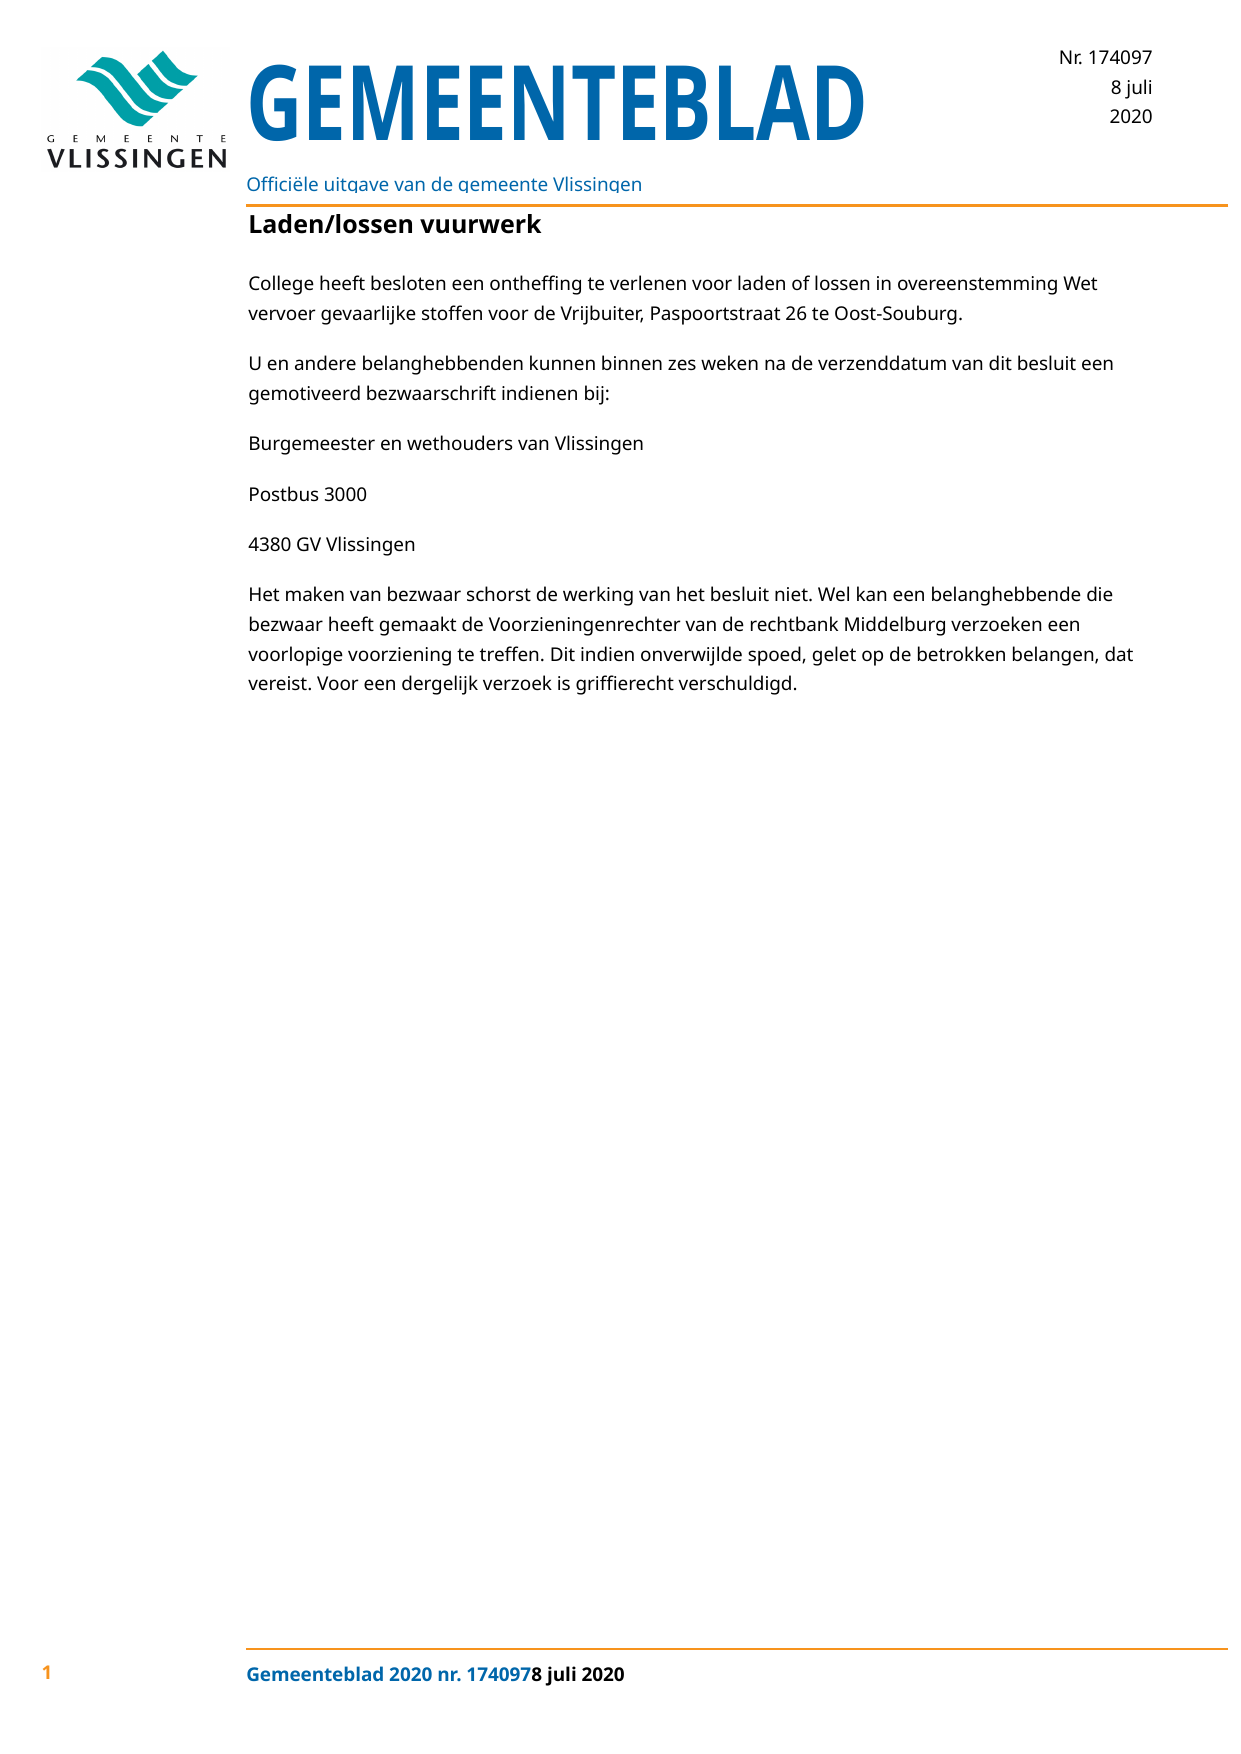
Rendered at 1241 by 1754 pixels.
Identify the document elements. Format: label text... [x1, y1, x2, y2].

text College heeft besloten een ontheffing te verlenen voor laden of lossen in overeenstemming Wet vervoer gevaarlijke stoffen voor de Vrijbuiter, Paspoortstraat 26 te Oost-Souburg. [248, 270, 1152, 326]
text Het maken van bezwaar schorst de werking van het besluit niet. Wel kan een belanghebbende die bezwaar heeft gemaakt de Voorzieningenrechter van de rechtbank Middelburg verzoeken een voorlopige voorziening te treffen. Dit indien onverwijlde spoed, gelet op de betrokken belangen, dat vereist. Voor een dergelijk verzoek is griffierecht verschuldigd. [248, 582, 1152, 696]
text Burgemeester en wethouders van Vlissingen [248, 430, 1152, 456]
text Laden/lossen vuurwerk [248, 207, 1152, 241]
text Postbus 3000 [248, 481, 1152, 506]
text U en andere belanghebbenden kunnen binnen zes weken na de verzenddatum van dit besluit een gemotiveerd bezwaarschrift indienen bij: [248, 350, 1152, 406]
picture [41, 47, 231, 172]
text 4380 GV Vlissingen [248, 531, 1152, 557]
